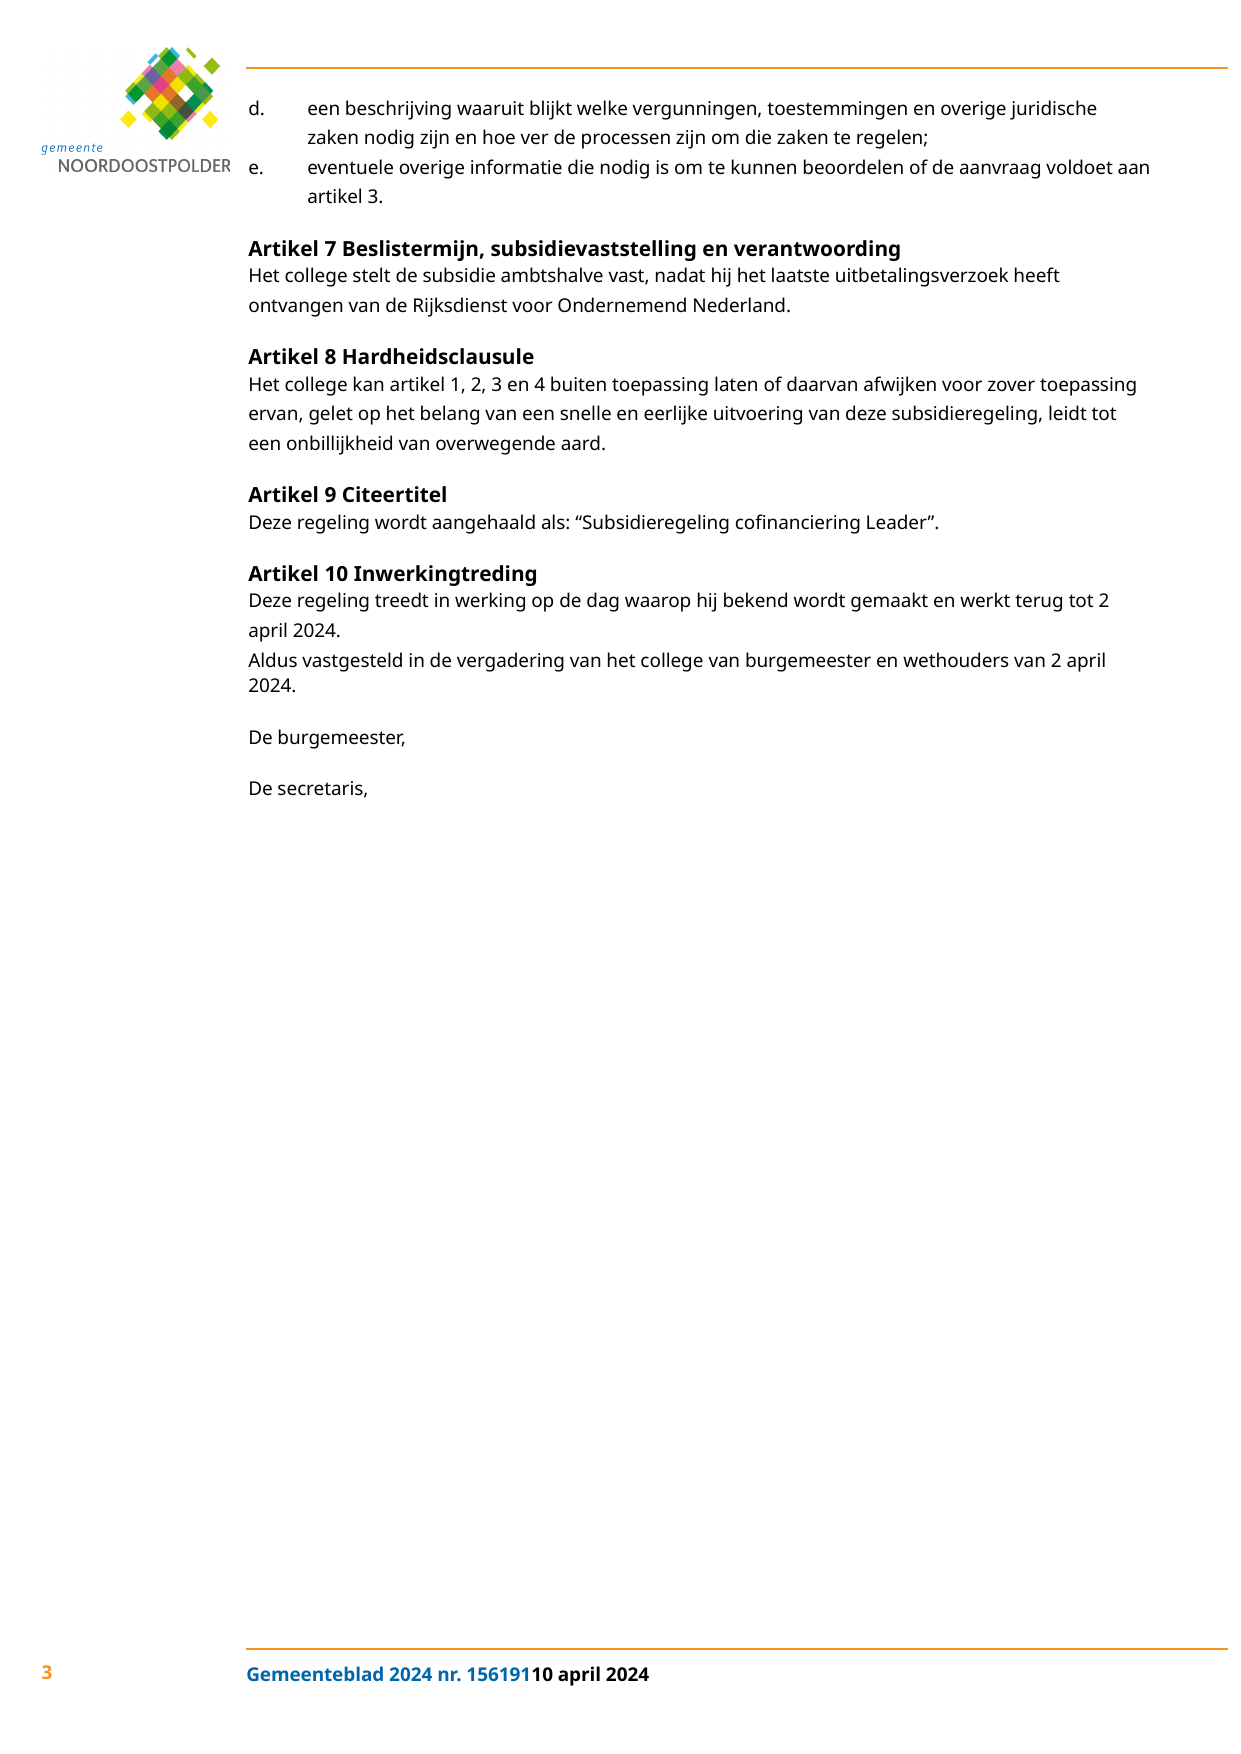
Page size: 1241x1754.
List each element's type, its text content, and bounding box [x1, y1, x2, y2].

text Deze regeling treedt in werking op de dag waarop hij bekend wordt gemaakt en werkt terug tot 2 april 2024. [248, 588, 1152, 643]
text Artikel 7 Beslistermijn, subsidievaststelling en verantwoording [248, 234, 1152, 262]
text Het college kan artikel 1, 2, 3 en 4 buiten toepassing laten of daarvan afwijken voor zover toepassing ervan, gelet op het belang van een snelle en eerlijke uitvoering van deze subsidieregeling, leidt tot een onbillijkheid van overwegende aard. [248, 371, 1152, 456]
text De burgemeester, [248, 724, 1152, 750]
text De secretaris, [248, 776, 1152, 801]
text Deze regeling wordt aangehaald als: “Subsidieregeling cofinanciering Leader”. [248, 509, 1152, 534]
picture [41, 47, 231, 172]
list een beschrijving waaruit blijkt welke vergunningen, toestemmingen en overige juridische zaken nodig zijn en hoe ver de processen zijn om die zaken te regelen; [248, 95, 1152, 150]
text Artikel 9 Citeertitel [248, 480, 1152, 509]
text Artikel 10 Inwerkingtreding [248, 559, 1152, 588]
list eventuele overige informatie die nodig is om te kunnen beoordelen of de aanvraag voldoet aan artikel 3. [248, 154, 1152, 209]
text Aldus vastgesteld in de vergadering van het college van burgemeester en wethouders van 2 april 2024. [248, 647, 1152, 698]
text Het college stelt de subsidie ambtshalve vast, nadat hij het laatste uitbetalingsverzoek heeft ontvangen van de Rijksdienst voor Ondernemend Nederland. [248, 262, 1152, 318]
text Artikel 8 Hardheidsclausule [248, 342, 1152, 371]
